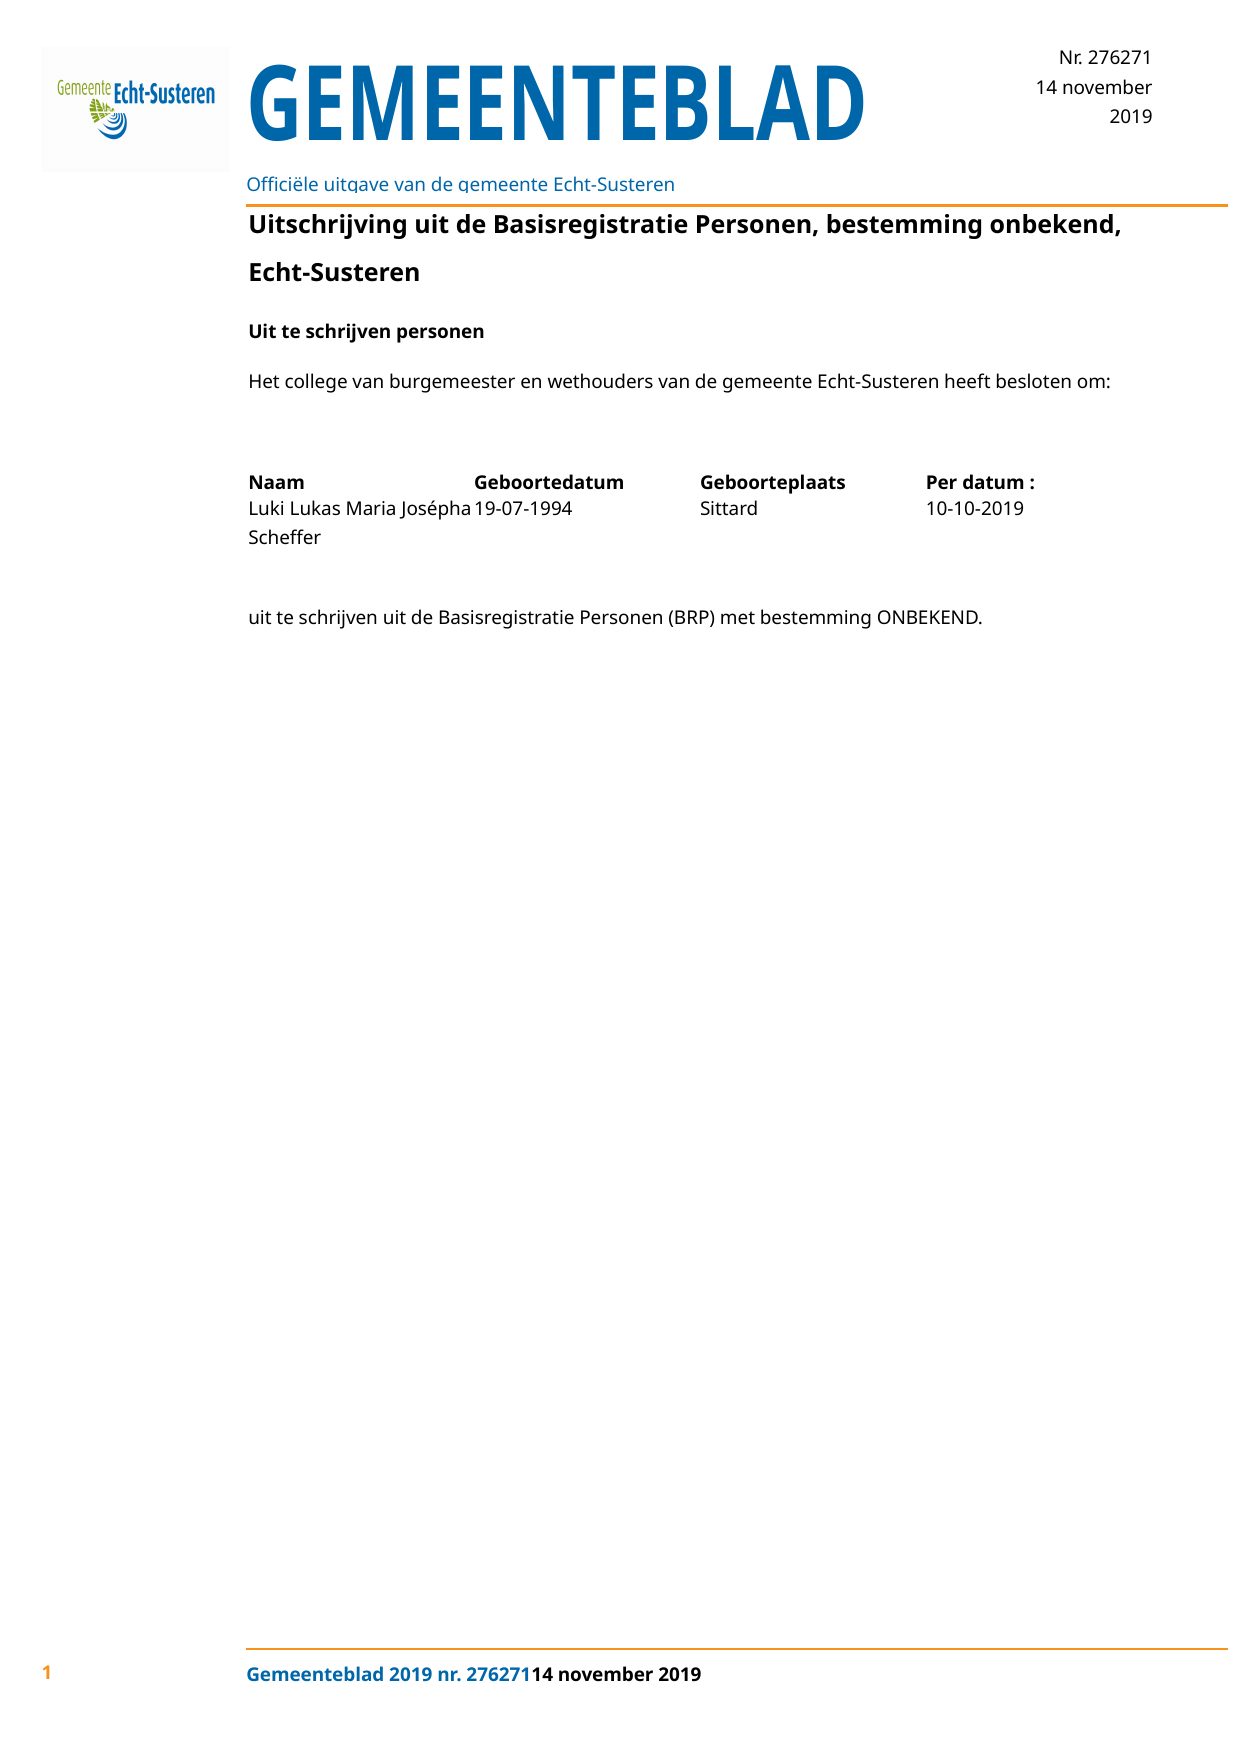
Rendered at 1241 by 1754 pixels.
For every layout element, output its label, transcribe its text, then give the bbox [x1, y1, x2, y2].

table_cell Luki Lukas Maria Josépha Scheffer [248, 495, 474, 550]
table_header Geboorteplaats [700, 469, 926, 495]
table_cell Sittard [700, 495, 926, 550]
text uit te schrijven uit de Basisregistratie Personen (BRP) met bestemming ONBEKEND. [248, 604, 1152, 630]
text Uit te schrijven personen [248, 318, 1152, 344]
table_header Naam [248, 469, 474, 495]
table_header Geboortedatum [474, 469, 700, 495]
picture [41, 47, 231, 172]
text Uitschrijving uit de Basisregistratie Personen, bestemming onbekend, Echt-Susteren [248, 207, 1152, 288]
table_cell 19-07-1994 [474, 495, 700, 550]
text Het college van burgemeester en wethouders van de gemeente Echt-Susteren heeft besloten om: [248, 368, 1152, 394]
table_header Per datum : [926, 469, 1152, 495]
table_cell 10-10-2019 [926, 495, 1152, 550]
